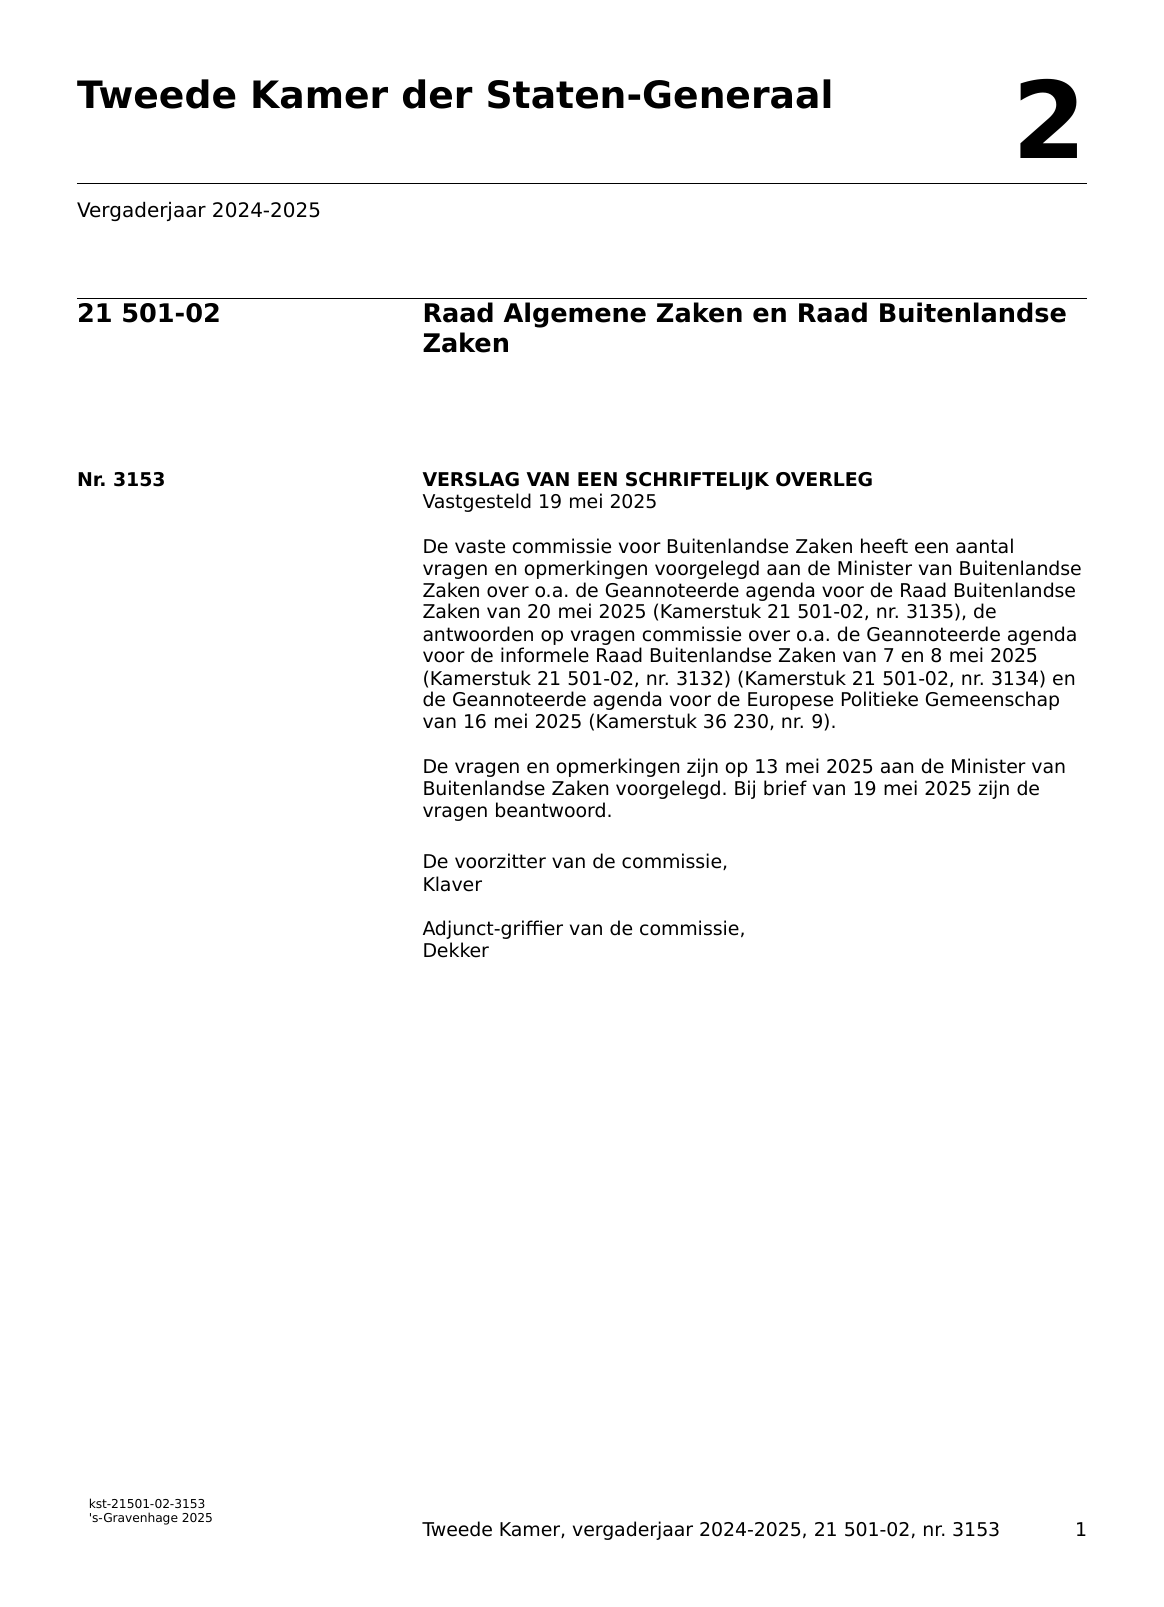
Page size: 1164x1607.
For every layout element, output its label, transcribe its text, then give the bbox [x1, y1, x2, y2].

table_cell Vergaderjaar 2024-2025 [77, 184, 1087, 298]
table_header 2 [886, 59, 1087, 183]
text 's-Gravenhage 2025 [88, 1511, 323, 1525]
text De voorzitter van de commissie, Klaver [422, 851, 1087, 895]
text De vaste commissie voor Buitenlandse Zaken heeft een aantal vragen en opmerkingen voorgelegd aan de Minister van Buitenlandse Zaken over o.a. de Geannoteerde agenda voor de Raad Buitenlandse Zaken van 20 mei 2025 (Kamerstuk 21 501-02, nr. 3135), de antwoorden op vragen commissie over o.a. de Geannoteerde agenda voor de informele Raad Buitenlandse Zaken van 7 en 8 mei 2025 (Kamerstuk 21 501-02, nr. 3132) (Kamerstuk 21 501-02, nr. 3134) en de Geannoteerde agenda voor de Europese Politieke Gemeenschap van 16 mei 2025 (Kamerstuk 36 230, nr. 9). [422, 536, 1087, 733]
subtitle 21 501-02 Raad Algemene Zaken en Raad Buitenlandse Zaken [77, 299, 1087, 358]
text Adjunct-griffier van de commissie, Dekker [422, 918, 1087, 962]
text De vragen en opmerkingen zijn op 13 mei 2025 aan de Minister van Buitenlandse Zaken voorgelegd. Bij brief van 19 mei 2025 zijn de vragen beantwoord. [422, 756, 1087, 821]
table_header Tweede Kamer der Staten-Generaal [77, 59, 886, 183]
text Vastgesteld 19 mei 2025 [422, 491, 1087, 513]
subtitle Nr. 3153 VERSLAG VAN EEN SCHRIFTELIJK OVERLEG [77, 469, 1087, 491]
text kst-21501-02-3153 [88, 1497, 323, 1511]
